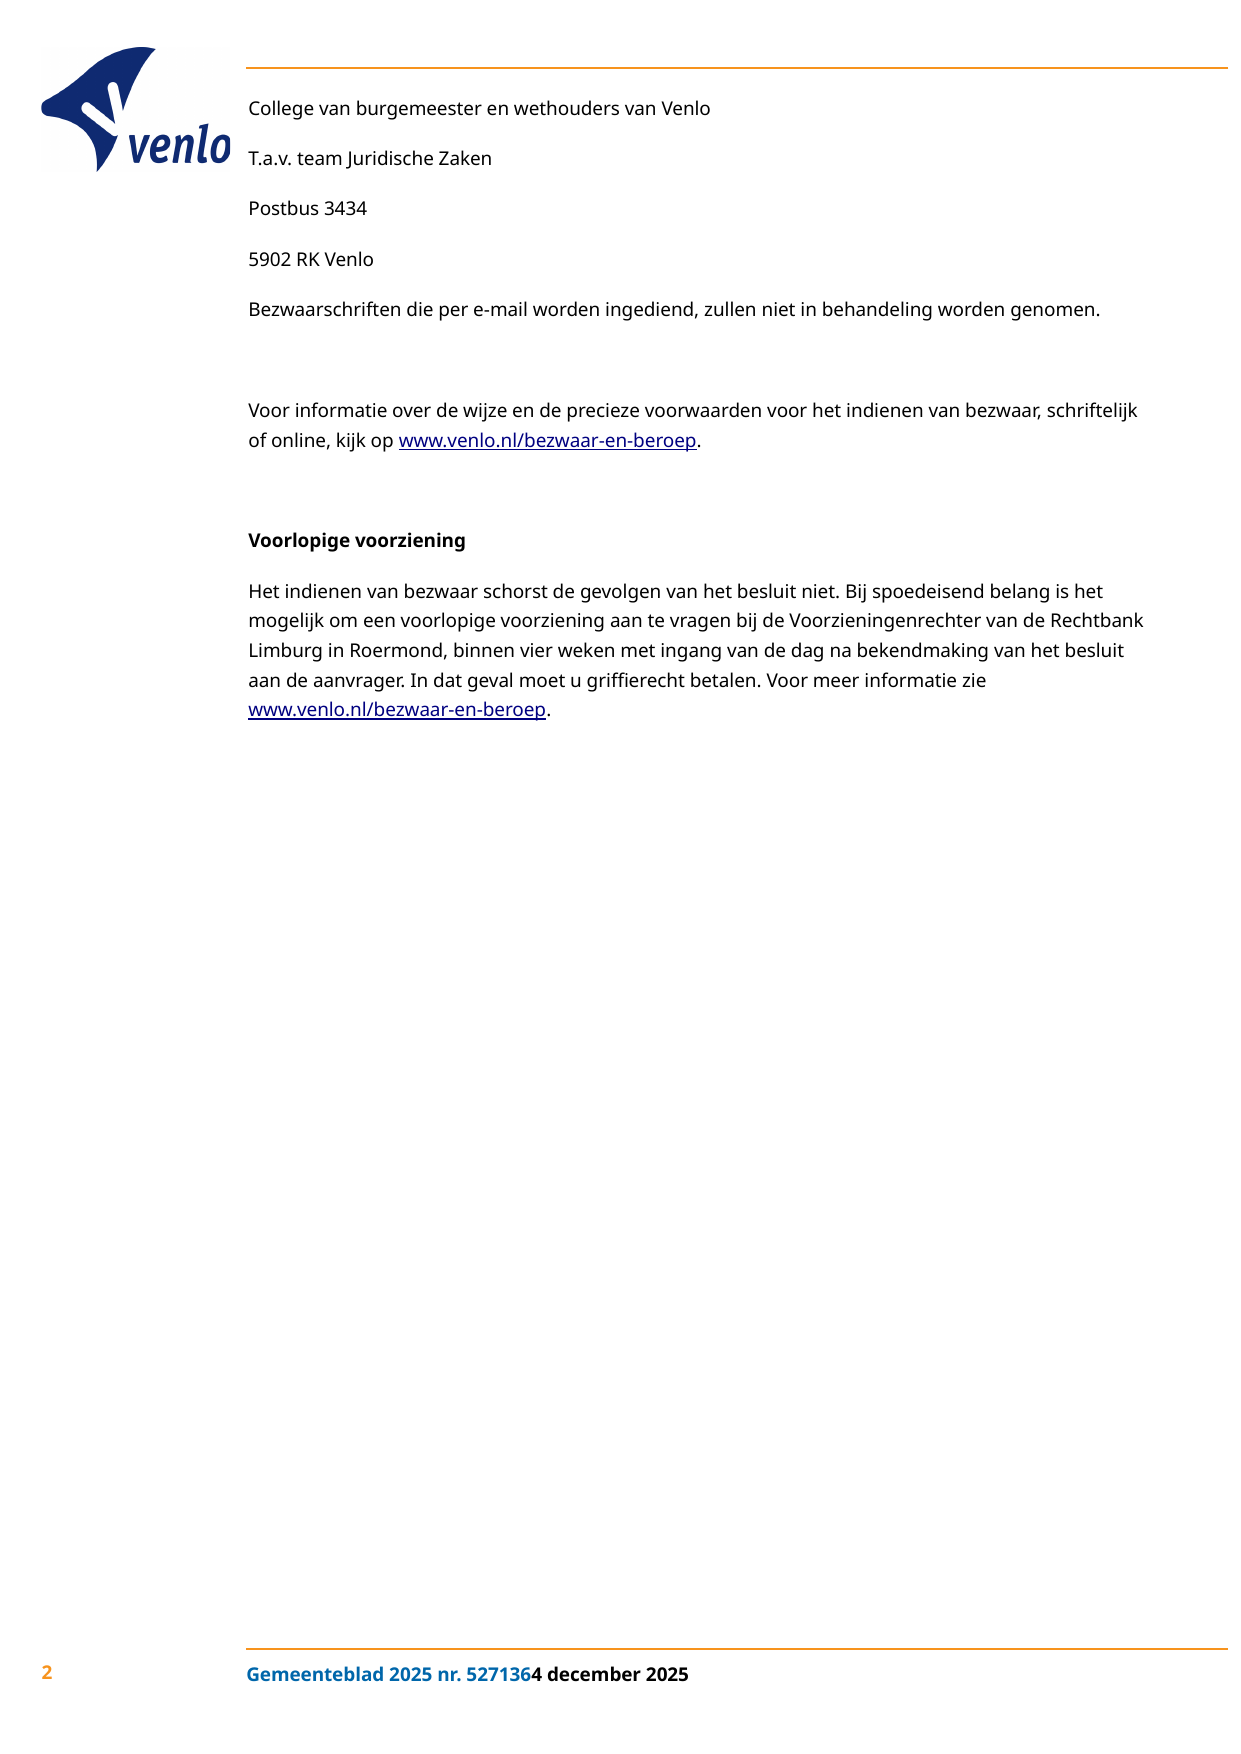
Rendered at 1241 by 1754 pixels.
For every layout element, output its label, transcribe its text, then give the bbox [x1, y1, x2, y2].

text Postbus 3434 [248, 196, 1152, 221]
text Voor informatie over de wijze en de precieze voorwaarden voor het indienen van bezwaar, schriftelijk of online, kijk op www.venlo.nl/bezwaar-en-beroep. [248, 397, 1152, 453]
text Het indienen van bezwaar schorst de gevolgen van het besluit niet. Bij spoedeisend belang is het mogelijk om een voorlopige voorziening aan te vragen bij de Voorzieningenrechter van de Rechtbank Limburg in Roermond, binnen vier weken met ingang van de dag na bekendmaking van het besluit aan de aanvrager. In dat geval moet u griffierecht betalen. Voor meer informatie zie www.venlo.nl/bezwaar-en-beroep. [248, 578, 1152, 722]
text Bezwaarschriften die per e-mail worden ingediend, zullen niet in behandeling worden genomen. [248, 296, 1152, 322]
text Voorlopige voorziening [248, 528, 1152, 553]
text 5902 RK Venlo [248, 246, 1152, 272]
text T.a.v. team Juridische Zaken [248, 145, 1152, 171]
picture [41, 47, 231, 172]
text College van burgemeester en wethouders van Venlo [248, 95, 1152, 121]
